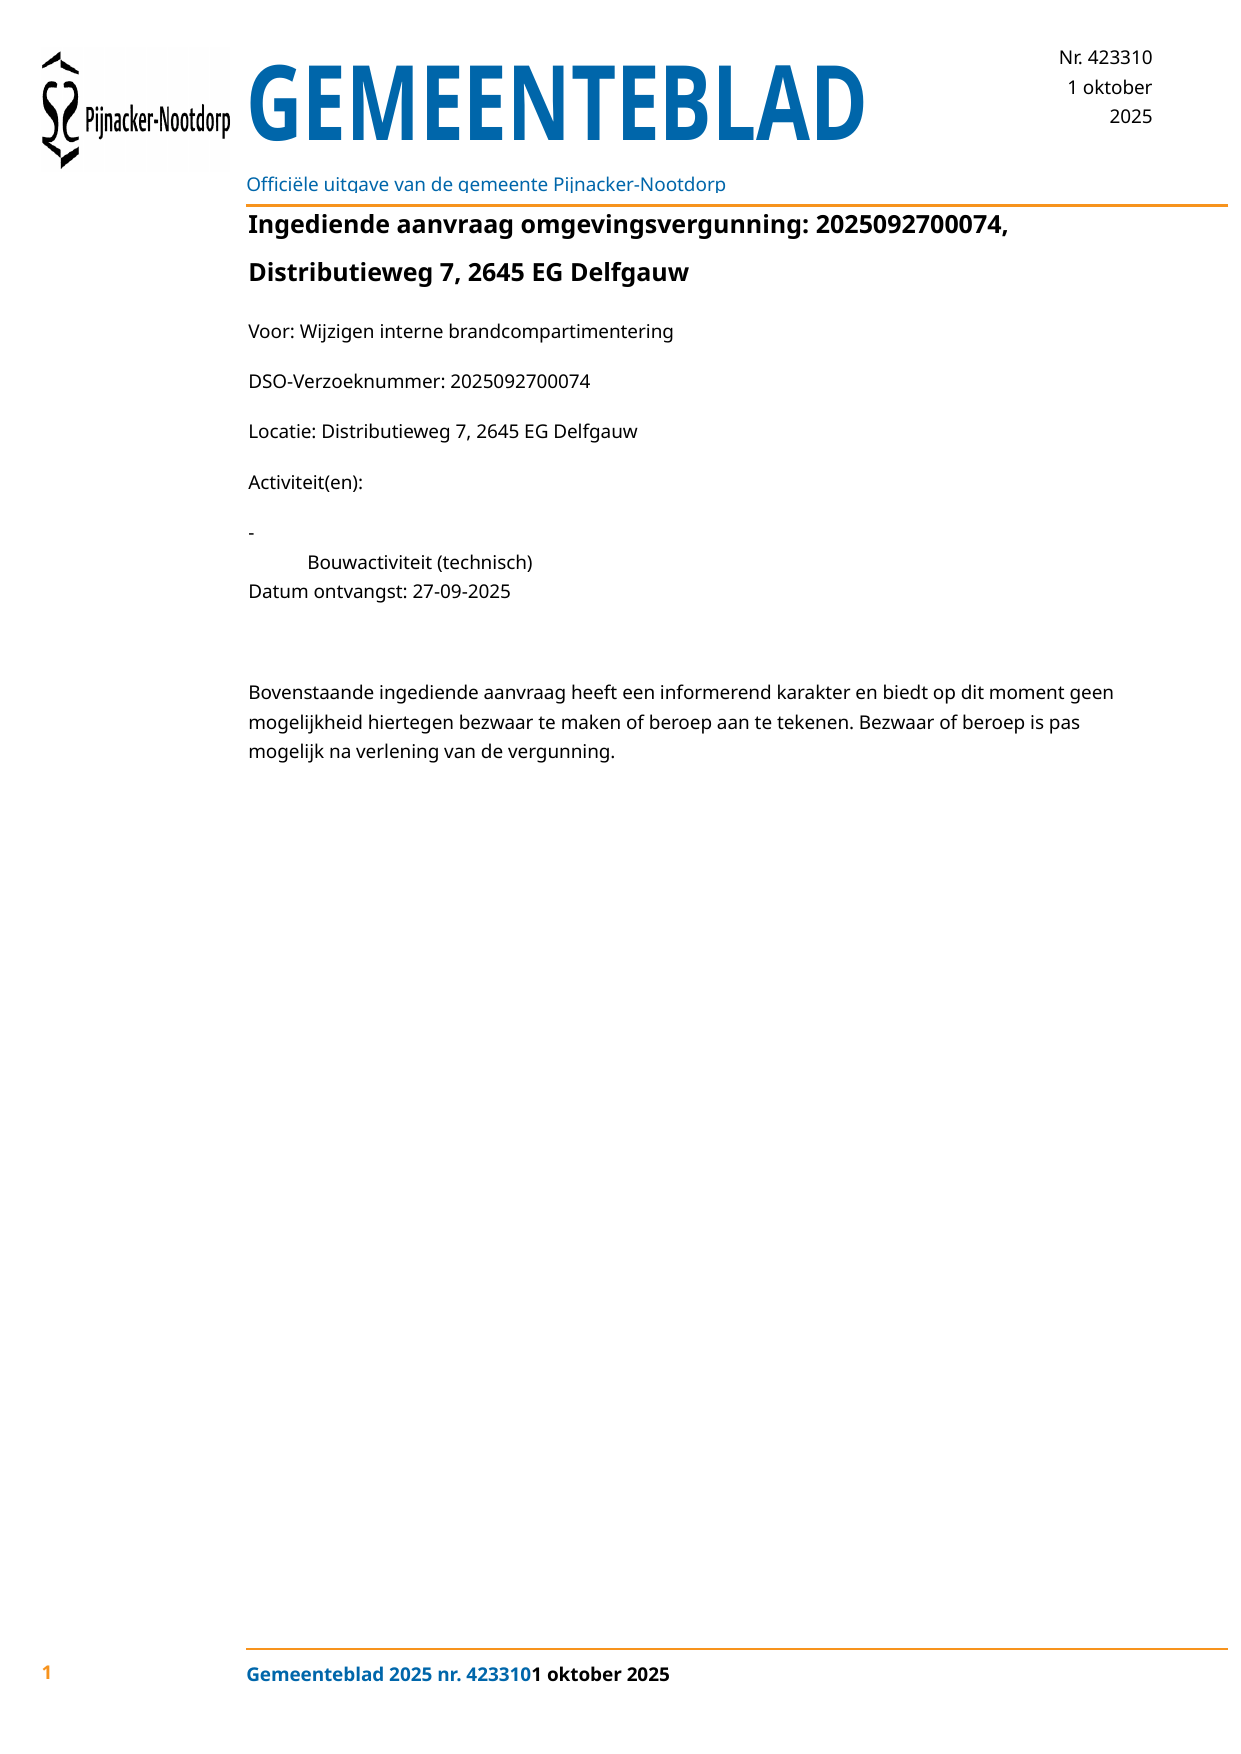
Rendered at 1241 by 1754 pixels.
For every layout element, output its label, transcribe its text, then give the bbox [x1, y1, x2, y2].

text Ingediende aanvraag omgevingsvergunning: 2025092700074, Distributieweg 7, 2645 EG Delfgauw [248, 207, 1152, 288]
text Locatie: Distributieweg 7, 2645 EG Delfgauw [248, 419, 1152, 444]
text Activiteit(en): [248, 469, 1152, 495]
text Voor: Wijzigen interne brandcompartimentering [248, 318, 1152, 344]
text Datum ontvangst: 27-09-2025 [248, 579, 1152, 604]
list Bouwactiviteit (technisch) [248, 549, 1152, 575]
text Bovenstaande ingediende aanvraag heeft een informerend karakter en biedt op dit moment geen mogelijkheid hiertegen bezwaar te maken of beroep aan te tekenen. Bezwaar of beroep is pas mogelijk na verlening van de vergunning. [248, 679, 1152, 764]
text DSO-Verzoeknummer: 2025092700074 [248, 368, 1152, 394]
picture [41, 47, 231, 172]
